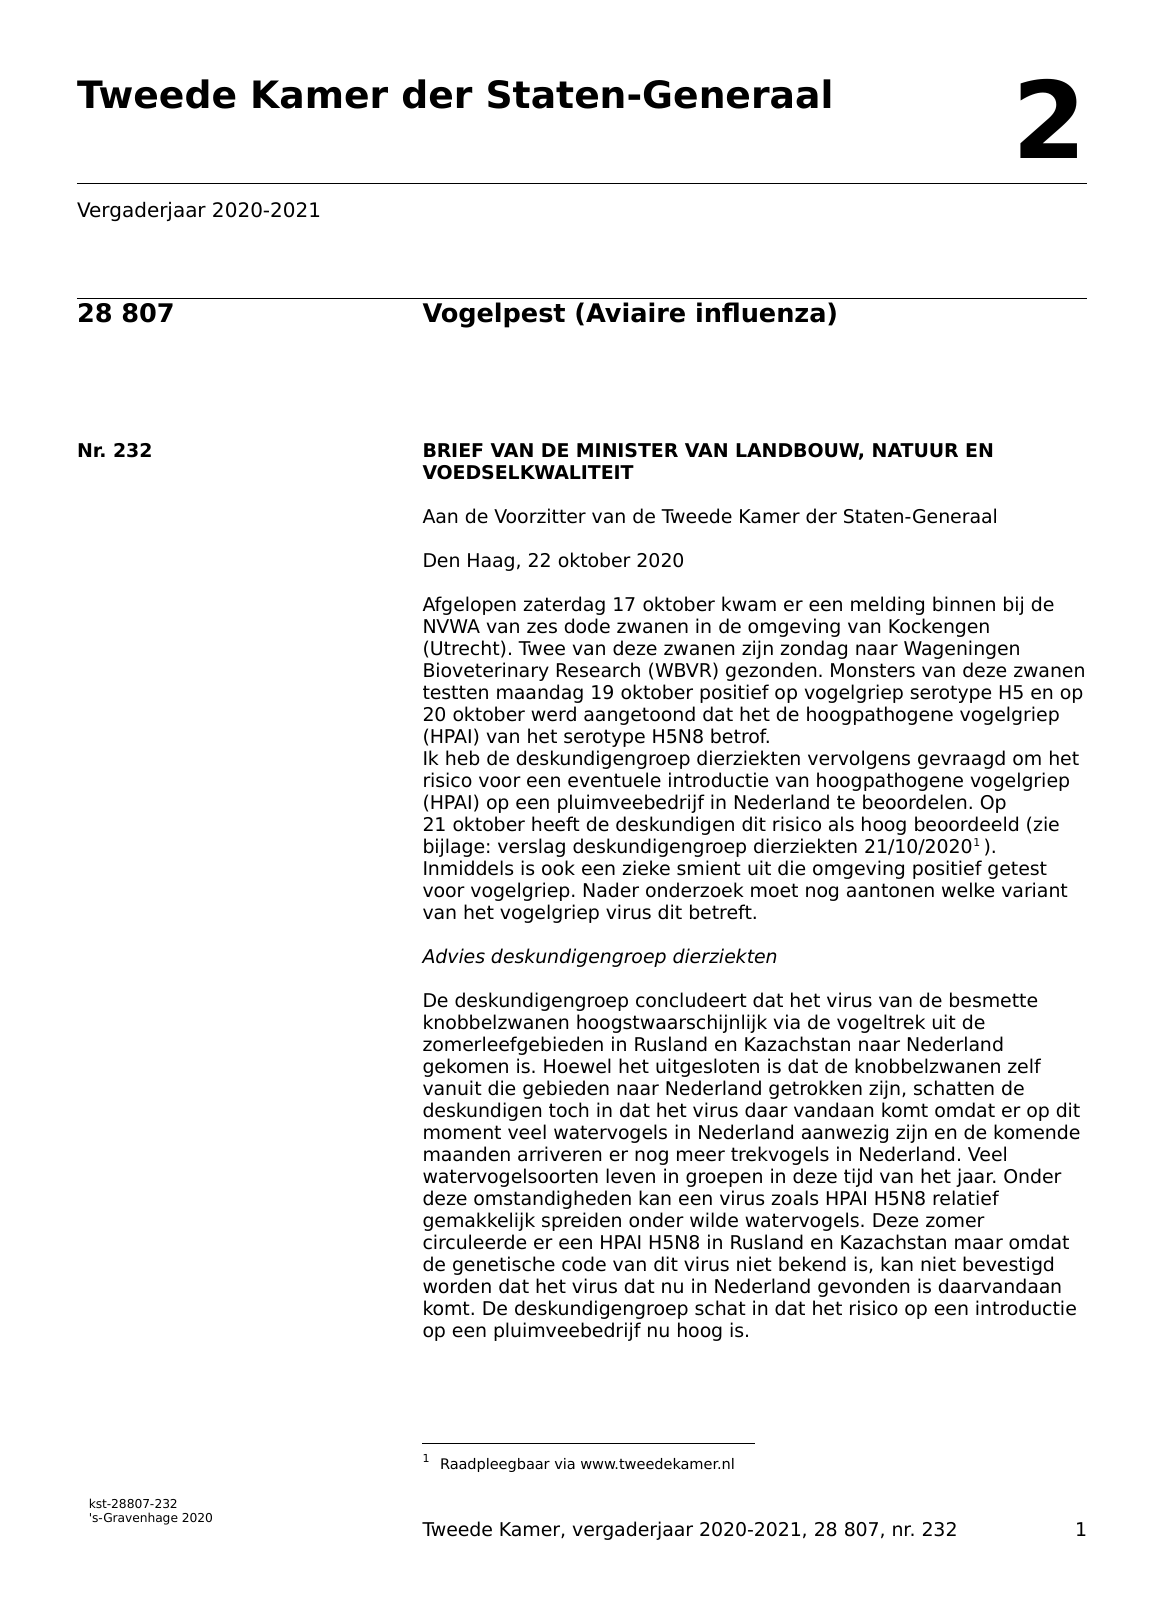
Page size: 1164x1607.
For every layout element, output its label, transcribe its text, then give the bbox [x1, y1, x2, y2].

text Aan de Voorzitter van de Tweede Kamer der Staten-Generaal [422, 506, 1087, 528]
subtitle Nr. 232 BRIEF VAN DE MINISTER VAN LANDBOUW, NATUUR EN VOEDSELKWALITEIT [77, 440, 1087, 484]
table_header 2 [886, 59, 1087, 183]
text Afgelopen zaterdag 17 oktober kwam er een melding binnen bij de NVWA van zes dode zwanen in de omgeving van Kockengen (Utrecht). Twee van deze zwanen zijn zondag naar Wageningen Bioveterinary Research (WBVR) gezonden. Monsters van deze zwanen testten maandag 19 oktober positief op vogelgriep serotype H5 en op 20 oktober werd aangetoond dat het de hoogpathogene vogelgriep (HPAI) van het serotype H5N8 betrof. [422, 594, 1087, 748]
text De deskundigengroep concludeert dat het virus van de besmette knobbelzwanen hoogstwaarschijnlijk via de vogeltrek uit de zomerleefgebieden in Rusland en Kazachstan naar Nederland gekomen is. Hoewel het uitgesloten is dat de knobbelzwanen zelf vanuit die gebieden naar Nederland getrokken zijn, schatten de deskundigen toch in dat het virus daar vandaan komt omdat er op dit moment veel watervogels in Nederland aanwezig zijn en de komende maanden arriveren er nog meer trekvogels in Nederland. Veel watervogelsoorten leven in groepen in deze tijd van het jaar. Onder deze omstandigheden kan een virus zoals HPAI H5N8 relatief gemakkelijk spreiden onder wilde watervogels. Deze zomer circuleerde er een HPAI H5N8 in Rusland en Kazachstan maar omdat de genetische code van dit virus niet bekend is, kan niet bevestigd worden dat het virus dat nu in Nederland gevonden is daarvandaan komt. De deskundigengroep schat in dat het risico op een introductie op een pluimveebedrijf nu hoog is. [422, 990, 1087, 1342]
subtitle 28 807 Vogelpest (Aviaire influenza) [77, 299, 1087, 329]
subtitle Advies deskundigengroep dierziekten [422, 946, 1087, 968]
text Ik heb de deskundigengroep dierziekten vervolgens gevraagd om het risico voor een eventuele introductie van hoogpathogene vogelgriep (HPAI) op een pluimveebedrijf in Nederland te beoordelen. Op 21 oktober heeft de deskundigen dit risico als hoog beoordeeld (zie bijlage: verslag deskundigengroep dierziekten 21/10/2020). Inmiddels is ook een zieke smient uit die omgeving positief getest voor vogelgriep. Nader onderzoek moet nog aantonen welke variant van het vogelgriep virus dit betreft. [422, 748, 1087, 924]
text Raadpleegbaar via www.tweedekamer.nl [422, 1452, 1087, 1474]
table_header Tweede Kamer der Staten-Generaal [77, 59, 886, 183]
text Den Haag, 22 oktober 2020 [422, 550, 1087, 572]
table_cell Vergaderjaar 2020-2021 [77, 184, 1087, 298]
text 's-Gravenhage 2020 [88, 1511, 323, 1525]
text kst-28807-232 [88, 1497, 323, 1511]
